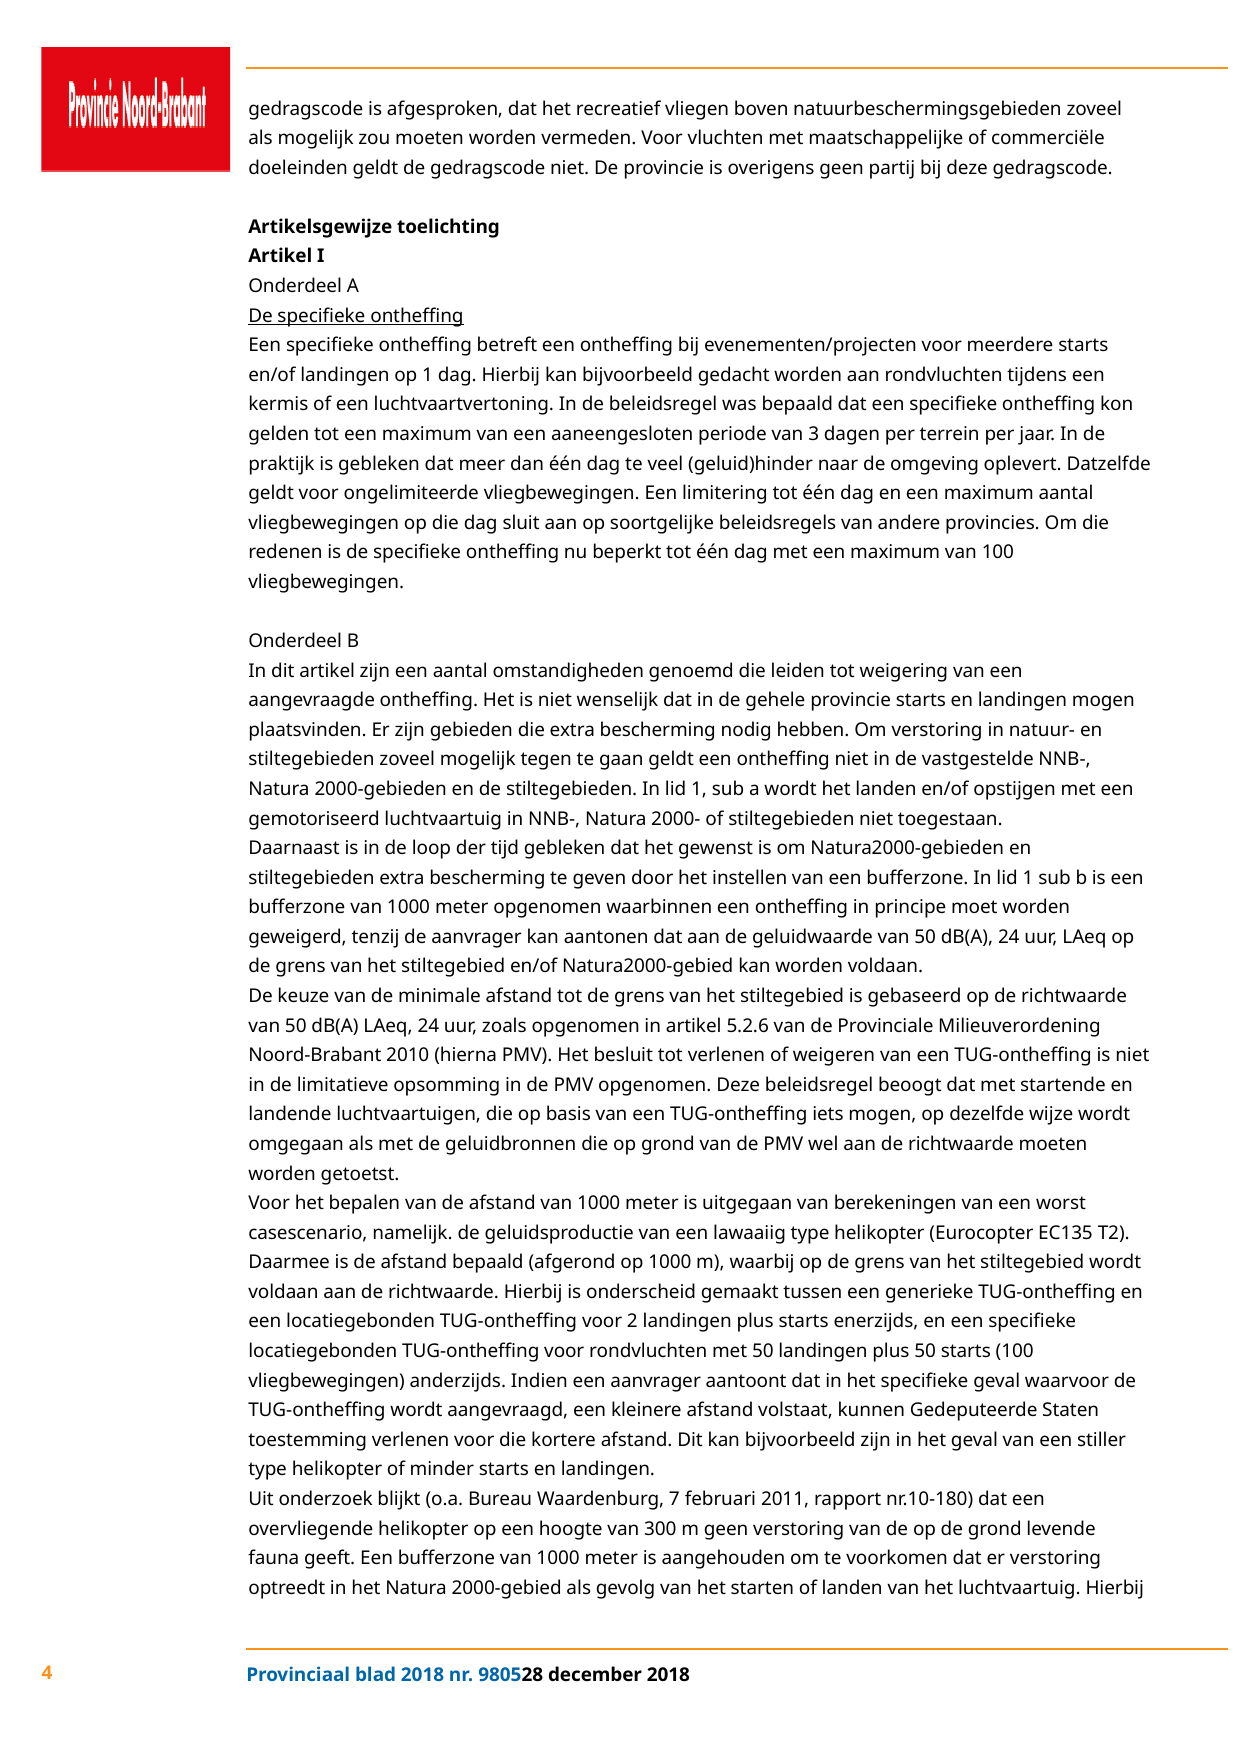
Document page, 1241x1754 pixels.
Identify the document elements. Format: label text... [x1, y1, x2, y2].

text Daarnaast is in de loop der tijd gebleken dat het gewenst is om Natura2000-gebieden en stiltegebieden extra bescherming te geven door het instellen van een bufferzone. In lid 1 sub b is een bufferzone van 1000 meter opgenomen waarbinnen een ontheffing in principe moet worden geweigerd, tenzij de aanvrager kan aantonen dat aan de geluidwaarde van 50 dB(A), 24 uur, LAeq op de grens van het stiltegebied en/of Natura2000-gebied kan worden voldaan. [248, 834, 1152, 978]
text gedragscode is afgesproken, dat het recreatief vliegen boven natuurbeschermingsgebieden zoveel als mogelijk zou moeten worden vermeden. Voor vluchten met maatschappelijke of commerciële doeleinden geldt de gedragscode niet. De provincie is overigens geen partij bij deze gedragscode. [248, 95, 1152, 180]
text Artikel I [248, 243, 1152, 268]
text Een specifieke ontheffing betreft een ontheffing bij evenementen/projecten voor meerdere starts en/of landingen op 1 dag. Hierbij kan bijvoorbeeld gedacht worden aan rondvluchten tijdens een kermis of een luchtvaartvertoning. In de beleidsregel was bepaald dat een specifieke ontheffing kon gelden tot een maximum van een aaneengesloten periode van 3 dagen per terrein per jaar. In de praktijk is gebleken dat meer dan één dag te veel (geluid)hinder naar de omgeving oplevert. Datzelfde geldt voor ongelimiteerde vliegbewegingen. Een limitering tot één dag en een maximum aantal vliegbewegingen op die dag sluit aan op soortgelijke beleidsregels van andere provincies. Om die redenen is de specifieke ontheffing nu beperkt tot één dag met een maximum van 100 vliegbewegingen. [248, 331, 1152, 594]
text Artikelsgewijze toelichting [248, 213, 1152, 239]
text De specifieke ontheffing [248, 302, 1152, 328]
text Uit onderzoek blijkt (o.a. Bureau Waardenburg, 7 februari 2011, rapport nr.10-180) dat een overvliegende helikopter op een hoogte van 300 m geen verstoring van de op de grond levende fauna geeft. Een bufferzone van 1000 meter is aangehouden om te voorkomen dat er verstoring optreedt in het Natura 2000-gebied als gevolg van het starten of landen van het luchtvaartuig. Hierbij [248, 1485, 1152, 1600]
text De keuze van de minimale afstand tot de grens van het stiltegebied is gebaseerd op de richtwaarde van 50 dB(A) LAeq, 24 uur, zoals opgenomen in artikel 5.2.6 van de Provinciale Milieuverordening Noord-Brabant 2010 (hierna PMV). Het besluit tot verlenen of weigeren van een TUG-ontheffing is niet in de limitatieve opsomming in de PMV opgenomen. Deze beleidsregel beoogt dat met startende en landende luchtvaartuigen, die op basis van een TUG-ontheffing iets mogen, op dezelfde wijze wordt omgegaan als met de geluidbronnen die op grond van de PMV wel aan de richtwaarde moeten worden getoetst. [248, 982, 1152, 1186]
text In dit artikel zijn een aantal omstandigheden genoemd die leiden tot weigering van een aangevraagde ontheffing. Het is niet wenselijk dat in de gehele provincie starts en landingen mogen plaatsvinden. Er zijn gebieden die extra bescherming nodig hebben. Om verstoring in natuur- en stiltegebieden zoveel mogelijk tegen te gaan geldt een ontheffing niet in de vastgestelde NNB-, Natura 2000-gebieden en de stiltegebieden. In lid 1, sub a wordt het landen en/of opstijgen met een gemotoriseerd luchtvaartuig in NNB-, Natura 2000- of stiltegebieden niet toegestaan. [248, 657, 1152, 831]
text Onderdeel A [248, 272, 1152, 298]
text Onderdeel B [248, 627, 1152, 653]
picture [41, 47, 231, 172]
text Voor het bepalen van de afstand van 1000 meter is uitgegaan van berekeningen van een worst casescenario, namelijk. de geluidsproductie van een lawaaiig type helikopter (Eurocopter EC135 T2). Daarmee is de afstand bepaald (afgerond op 1000 m), waarbij op de grens van het stiltegebied wordt voldaan aan de richtwaarde. Hierbij is onderscheid gemaakt tussen een generieke TUG-ontheffing en een locatiegebonden TUG-ontheffing voor 2 landingen plus starts enerzijds, en een specifieke locatiegebonden TUG-ontheffing voor rondvluchten met 50 landingen plus 50 starts (100 vliegbewegingen) anderzijds. Indien een aanvrager aantoont dat in het specifieke geval waarvoor de TUG-ontheffing wordt aangevraagd, een kleinere afstand volstaat, kunnen Gedeputeerde Staten toestemming verlenen voor die kortere afstand. Dit kan bijvoorbeeld zijn in het geval van een stiller type helikopter of minder starts en landingen. [248, 1189, 1152, 1481]
